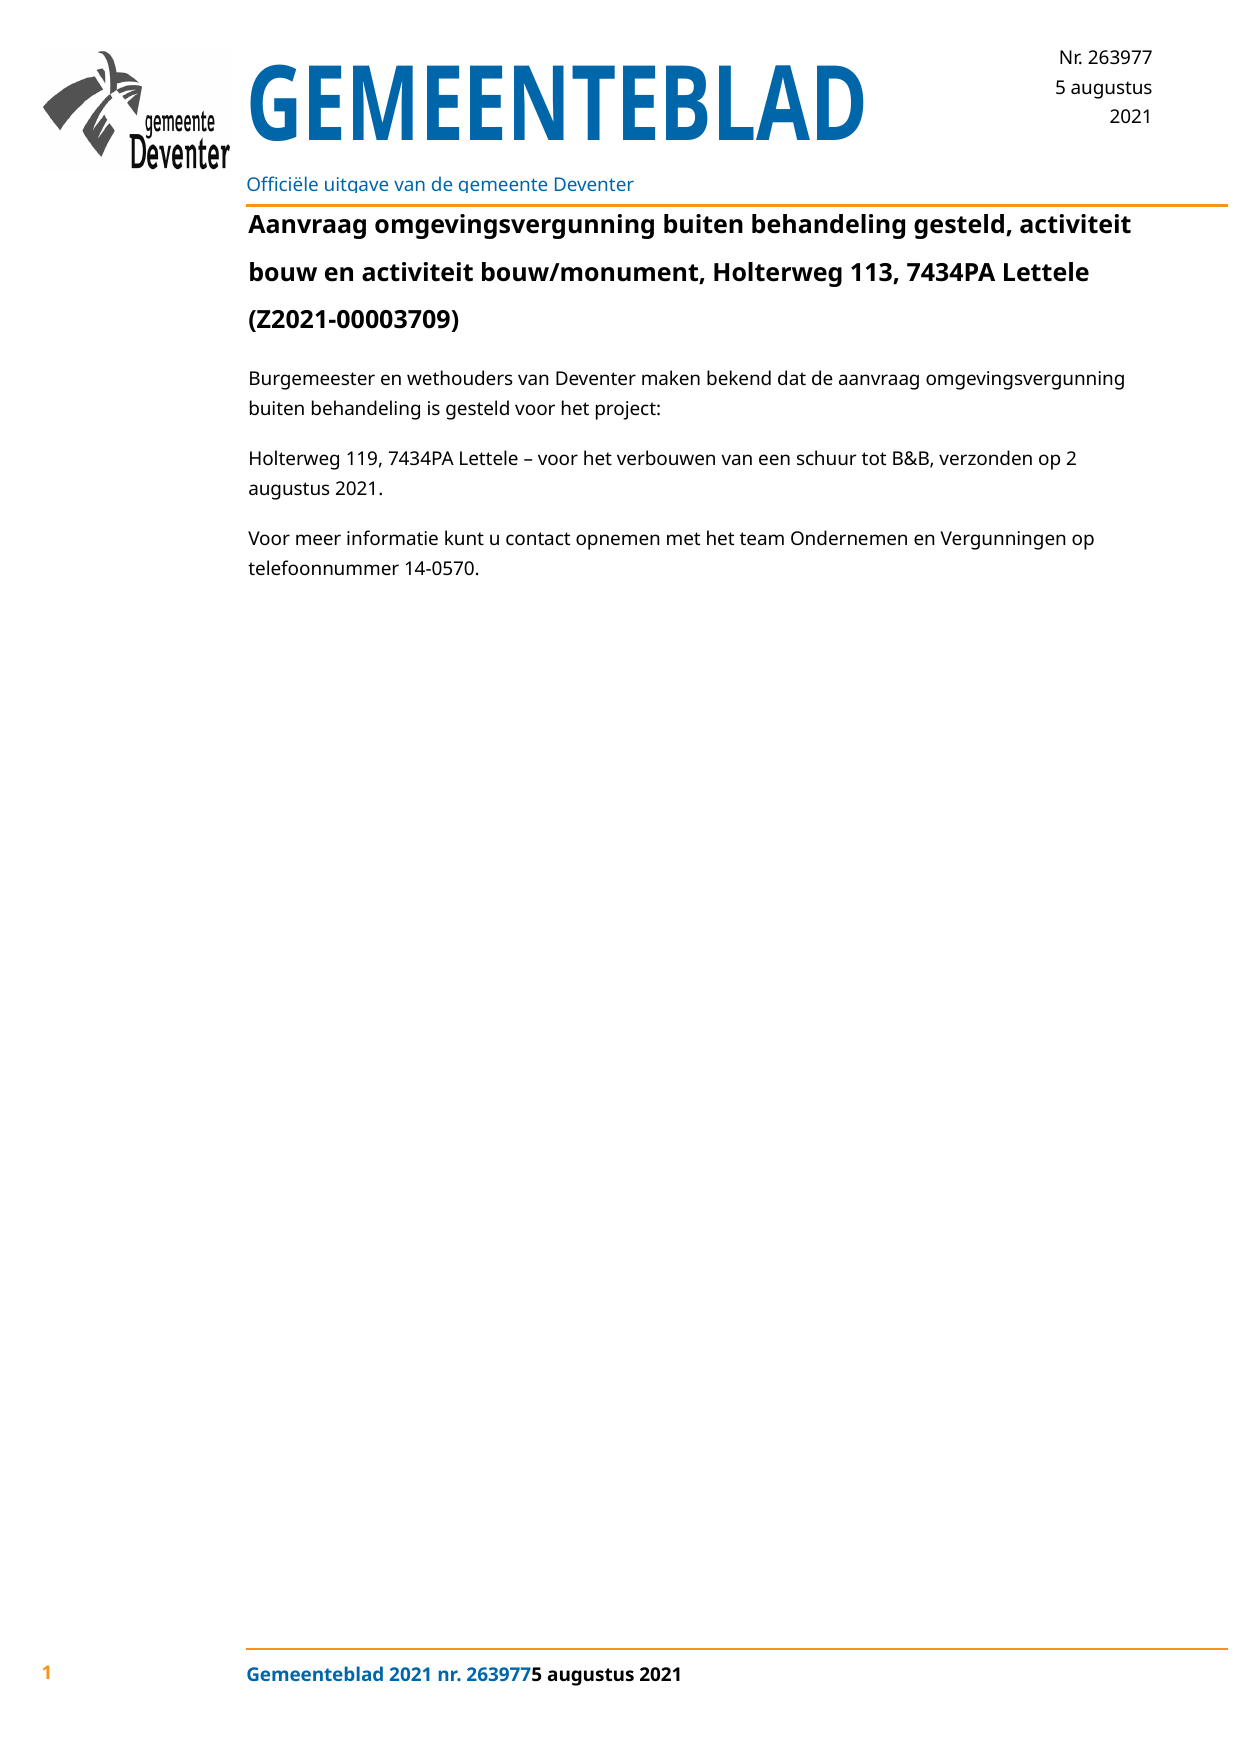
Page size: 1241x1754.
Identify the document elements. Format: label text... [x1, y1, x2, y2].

text Voor meer informatie kunt u contact opnemen met het team Ondernemen en Vergunningen op telefoonnummer 14-0570. [248, 526, 1152, 581]
text Aanvraag omgevingsvergunning buiten behandeling gesteld, activiteit bouw en activiteit bouw/monument, Holterweg 113, 7434PA Lettele (Z2021-00003709) [248, 207, 1152, 336]
text Holterweg 119, 7434PA Lettele – voor het verbouwen van een schuur tot B&B, verzonden op 2 augustus 2021. [248, 446, 1152, 501]
text Burgemeester en wethouders van Deventer maken bekend dat de aanvraag omgevingsvergunning buiten behandeling is gesteld voor het project: [248, 366, 1152, 421]
picture [41, 47, 231, 172]
